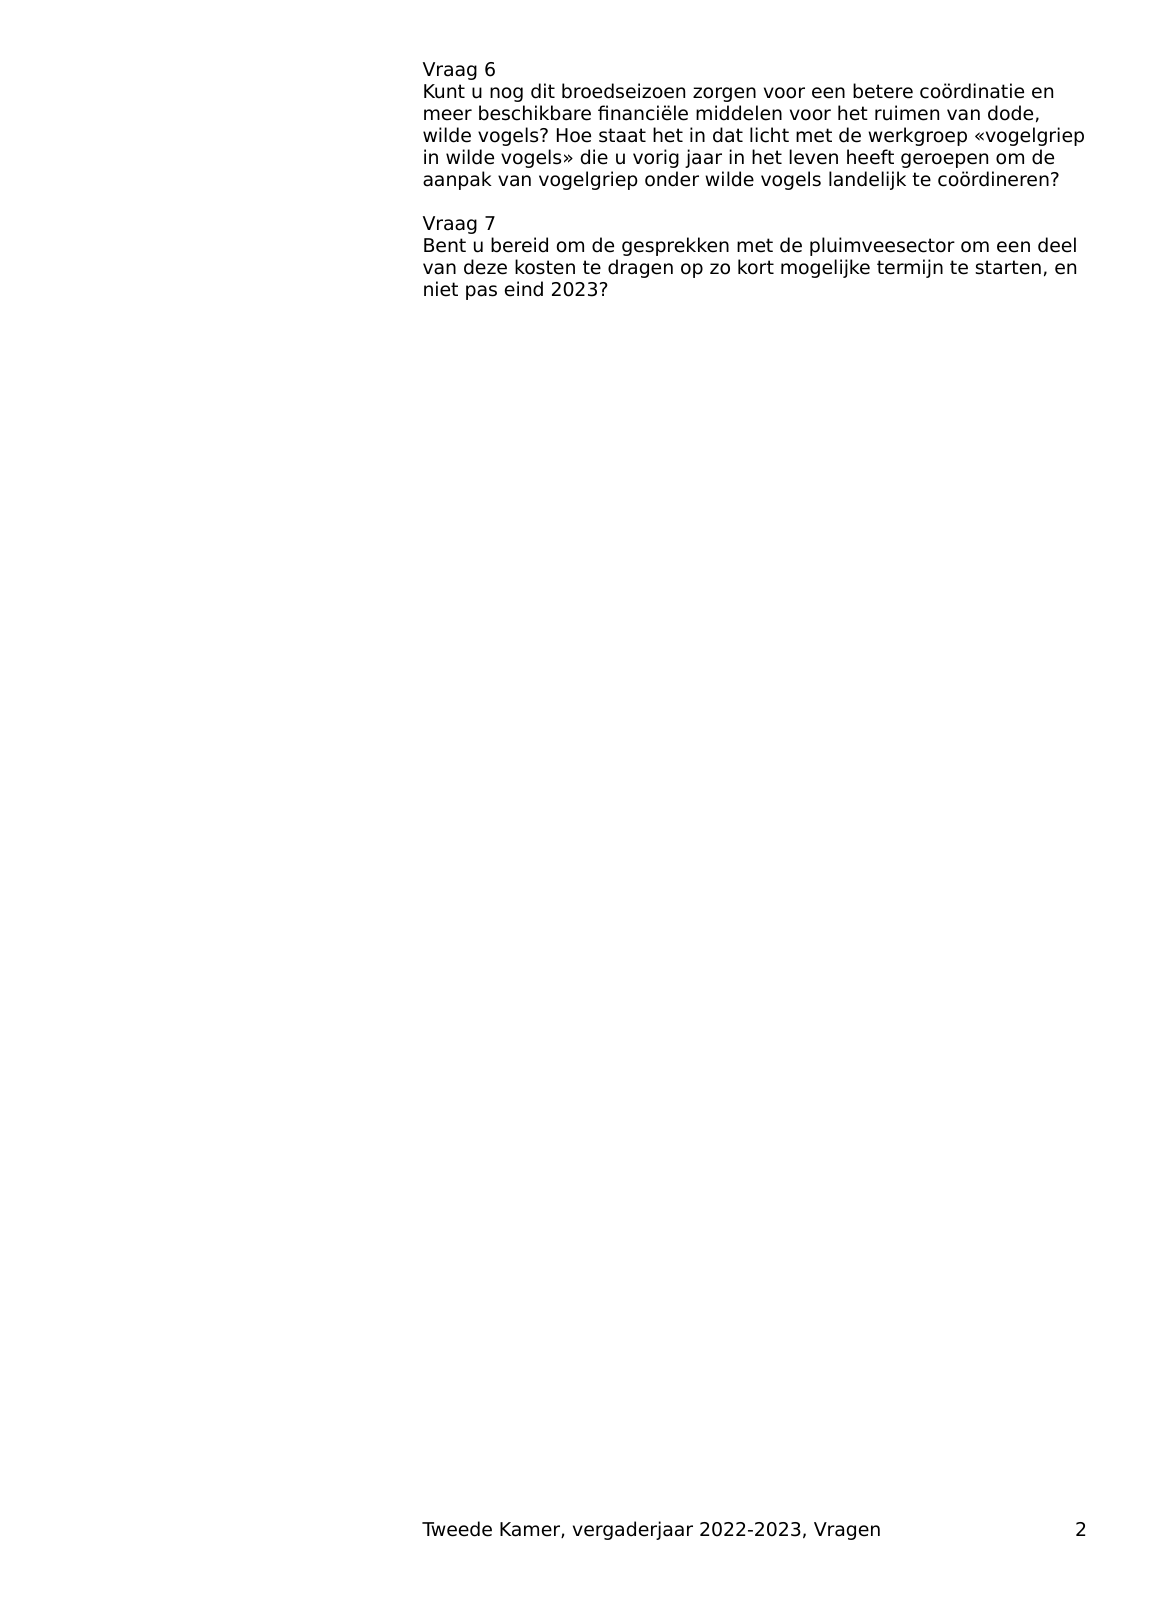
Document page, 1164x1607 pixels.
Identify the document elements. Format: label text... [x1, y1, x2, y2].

text Kunt u nog dit broedseizoen zorgen voor een betere coördinatie en meer beschikbare financiële middelen voor het ruimen van dode, wilde vogels? Hoe staat het in dat licht met de werkgroep «vogelgriep in wilde vogels» die u vorig jaar in het leven heeft geroepen om de aanpak van vogelgriep onder wilde vogels landelijk te coördineren? [422, 81, 1087, 191]
text Vraag 7 [422, 213, 1087, 235]
text Vraag 6 [422, 59, 1087, 81]
text Bent u bereid om de gesprekken met de pluimveesector om een deel van deze kosten te dragen op zo kort mogelijke termijn te starten, en niet pas eind 2023? [422, 235, 1087, 301]
